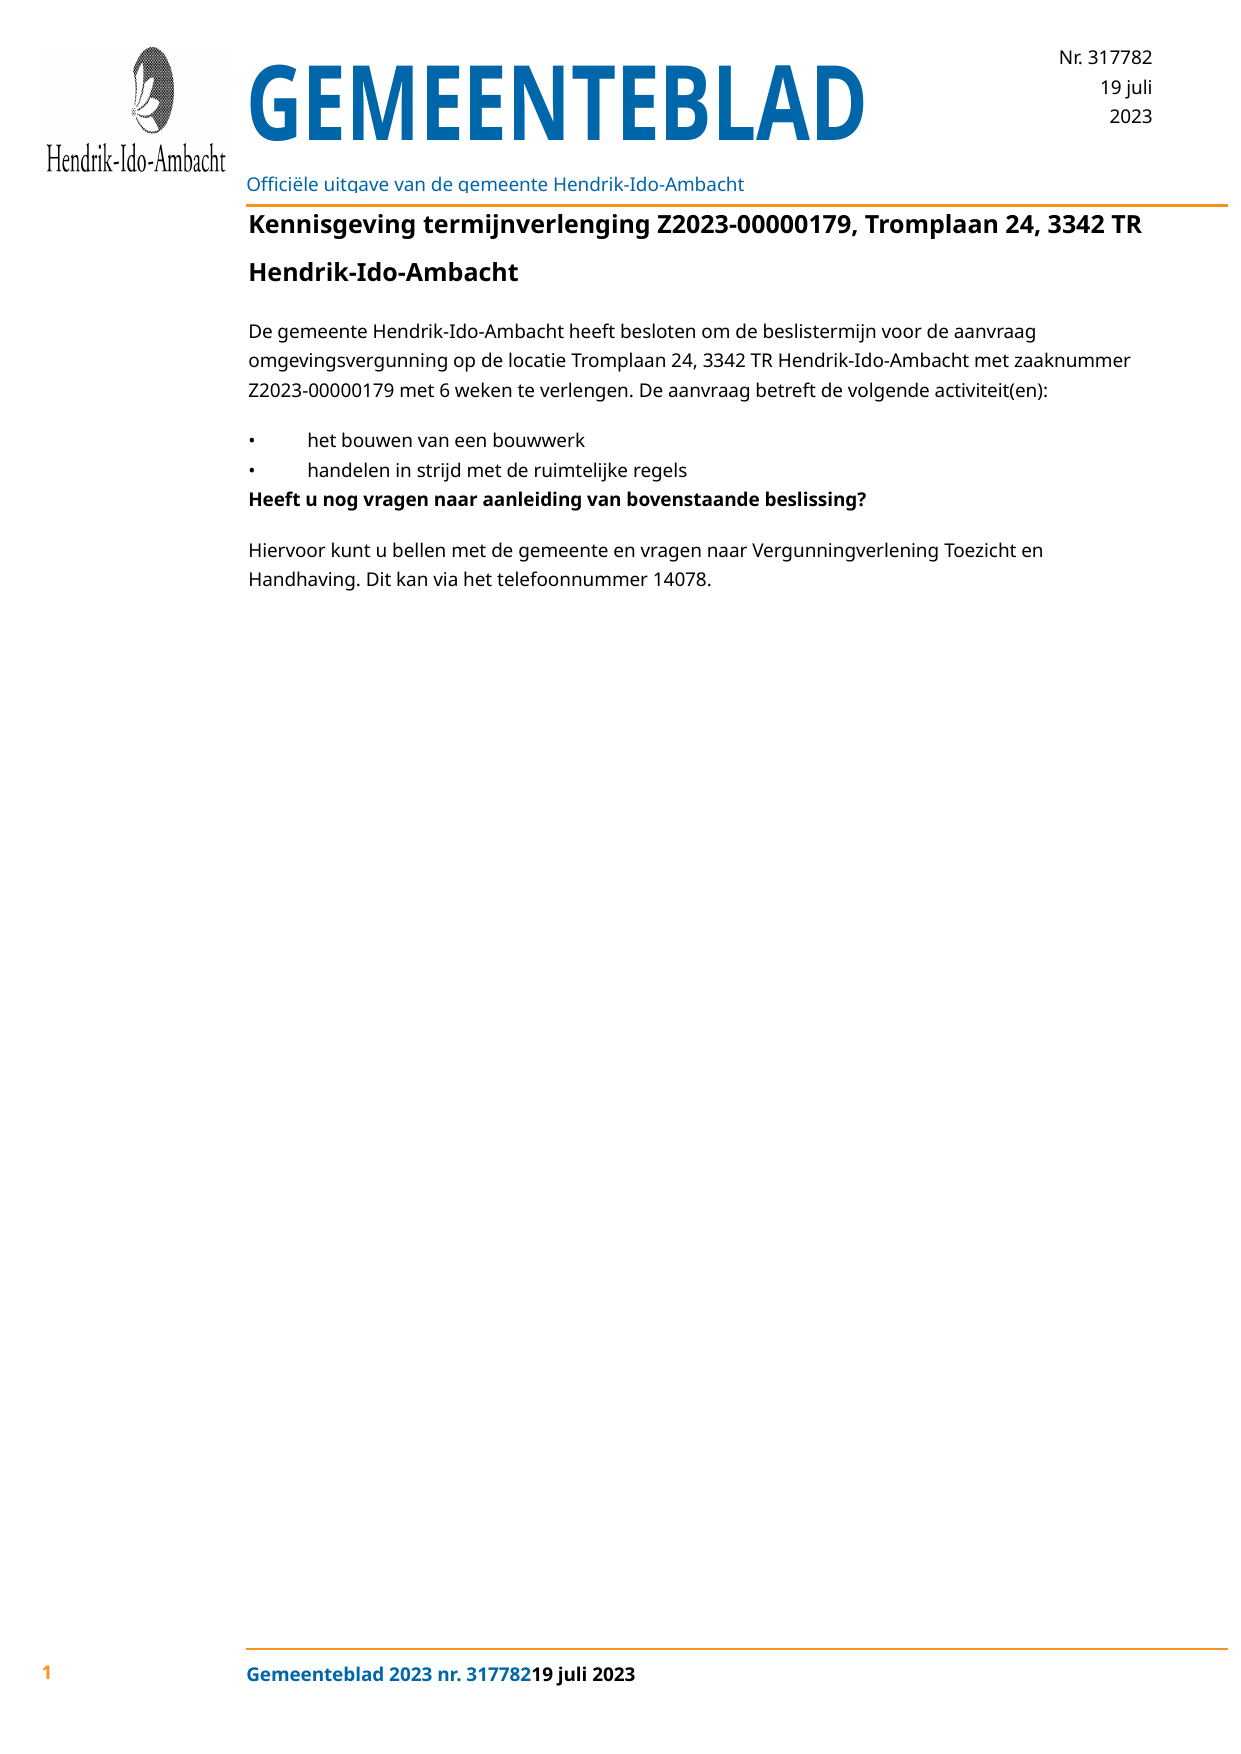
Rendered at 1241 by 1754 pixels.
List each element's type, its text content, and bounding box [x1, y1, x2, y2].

text Heeft u nog vragen naar aanleiding van bovenstaande beslissing? [248, 487, 1152, 512]
list het bouwen van een bouwwerk [248, 427, 1152, 453]
list handelen in strijd met de ruimtelijke regels [248, 457, 1152, 483]
text Hiervoor kunt u bellen met de gemeente en vragen naar Vergunningverlening Toezicht en Handhaving. Dit kan via het telefoonnummer 14078. [248, 537, 1152, 592]
text De gemeente Hendrik-Ido-Ambacht heeft besloten om de beslistermijn voor de aanvraag omgevingsvergunning op de locatie Tromplaan 24, 3342 TR Hendrik-Ido-Ambacht met zaaknummer Z2023-00000179 met 6 weken te verlengen. De aanvraag betreft de volgende activiteit(en): [248, 318, 1152, 403]
picture [41, 47, 231, 172]
text Kennisgeving termijnverlenging Z2023-00000179, Tromplaan 24, 3342 TR Hendrik-Ido-Ambacht [248, 207, 1152, 288]
